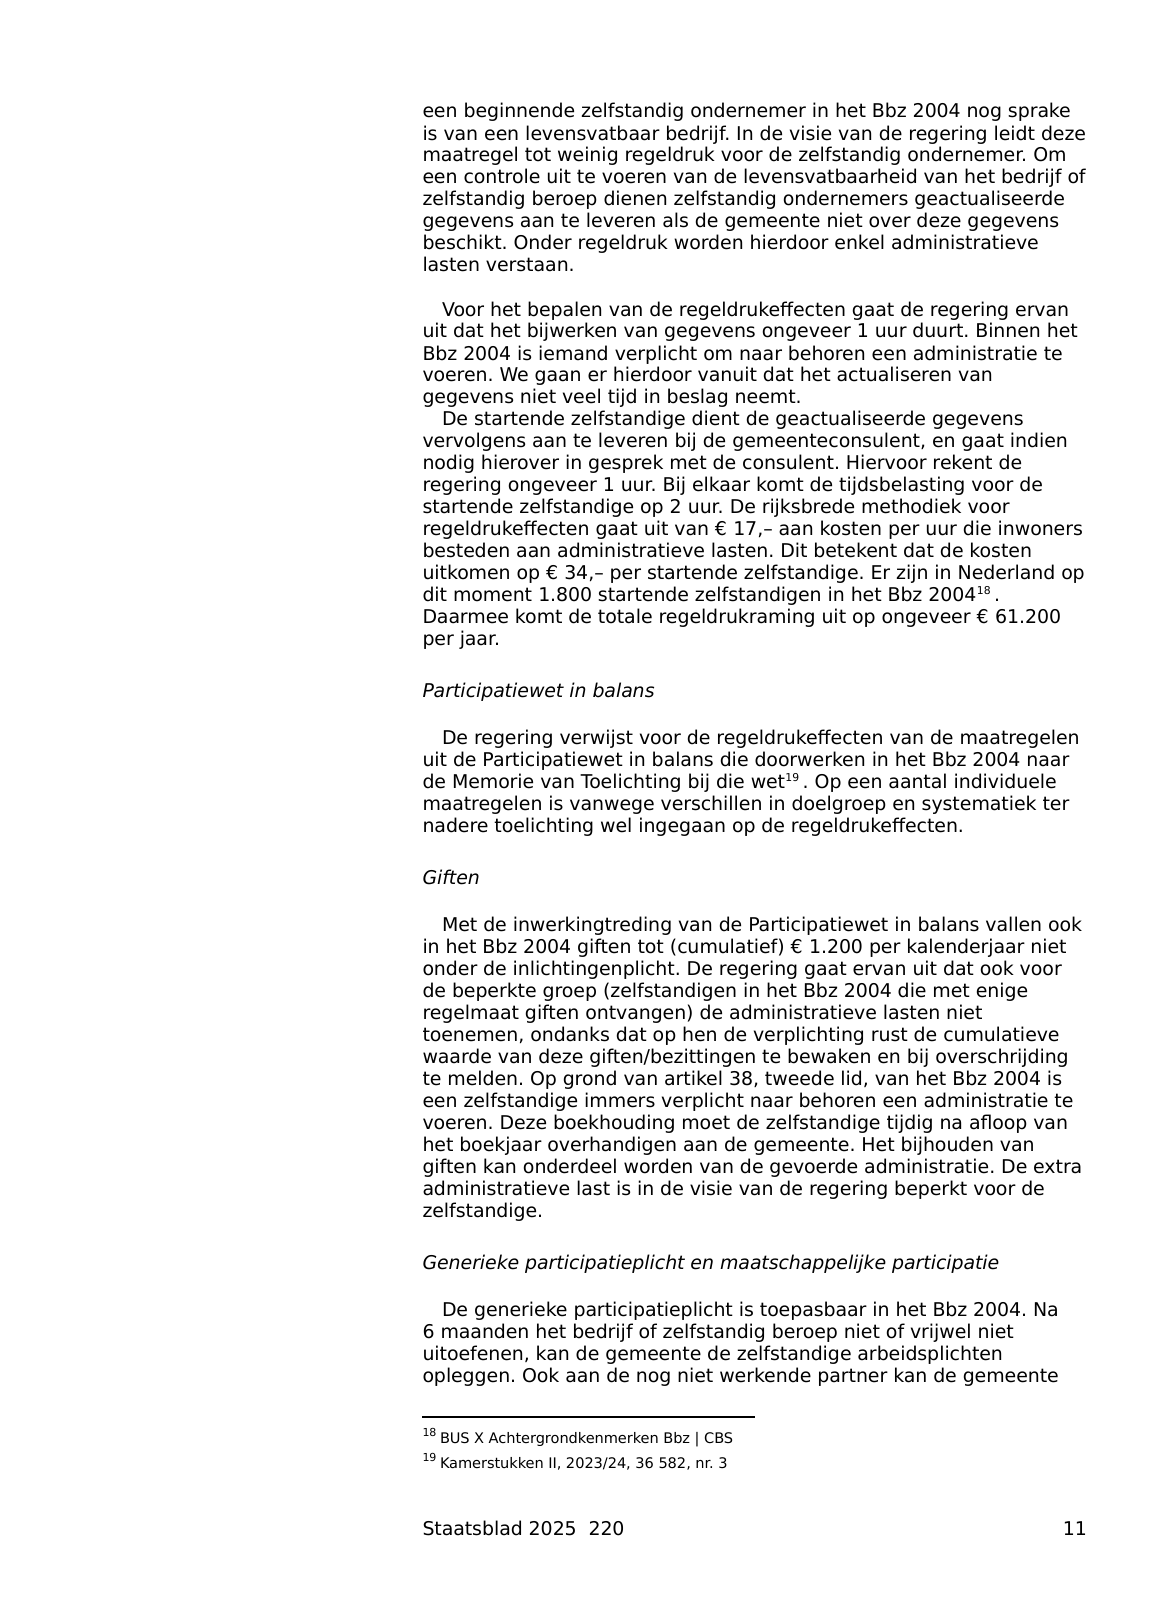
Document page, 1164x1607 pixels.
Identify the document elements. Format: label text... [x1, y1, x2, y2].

text Kamerstukken II, 2023/24, 36 582, nr. 3 [422, 1451, 1087, 1473]
subtitle Participatiewet in balans [422, 680, 1087, 702]
text BUS X Achtergrondkenmerken Bbz | CBS [422, 1426, 1087, 1448]
text Voor het bepalen van de regeldrukeffecten gaat de regering ervan uit dat het bijwerken van gegevens ongeveer 1 uur duurt. Binnen het Bbz 2004 is iemand verplicht om naar behoren een administratie te voeren. We gaan er hierdoor vanuit dat het actualiseren van gegevens niet veel tijd in beslag neemt. [422, 298, 1087, 408]
subtitle Generieke participatieplicht en maatschappelijke participatie [422, 1252, 1087, 1274]
text een beginnende zelfstandig ondernemer in het Bbz 2004 nog sprake is van een levensvatbaar bedrijf. In de visie van de regering leidt deze maatregel tot weinig regeldruk voor de zelfstandig ondernemer. Om een controle uit te voeren van de levensvatbaarheid van het bedrijf of zelfstandig beroep dienen zelfstandig ondernemers geactualiseerde gegevens aan te leveren als de gemeente niet over deze gegevens beschikt. Onder regeldruk worden hierdoor enkel administratieve lasten verstaan. [422, 100, 1087, 276]
text De generieke participatieplicht is toepasbaar in het Bbz 2004. Na 6 maanden het bedrijf of zelfstandig beroep niet of vrijwel niet uitoefenen, kan de gemeente de zelfstandige arbeidsplichten opleggen. Ook aan de nog niet werkende partner kan de gemeente [422, 1299, 1087, 1387]
text Met de inwerkingtreding van de Participatiewet in balans vallen ook in het Bbz 2004 giften tot (cumulatief) € 1.200 per kalenderjaar niet onder de inlichtingenplicht. De regering gaat ervan uit dat ook voor de beperkte groep (zelfstandigen in het Bbz 2004 die met enige regelmaat giften ontvangen) de administratieve lasten niet toenemen, ondanks dat op hen de verplichting rust de cumulatieve waarde van deze giften/bezittingen te bewaken en bij overschrijding te melden. Op grond van artikel 38, tweede lid, van het Bbz 2004 is een zelfstandige immers verplicht naar behoren een administratie te voeren. Deze boekhouding moet de zelfstandige tijdig na afloop van het boekjaar overhandigen aan de gemeente. Het bijhouden van giften kan onderdeel worden van de gevoerde administratie. De extra administratieve last is in de visie van de regering beperkt voor de zelfstandige. [422, 914, 1087, 1222]
subtitle Giften [422, 867, 1087, 889]
text De startende zelfstandige dient de geactualiseerde gegevens vervolgens aan te leveren bij de gemeenteconsulent, en gaat indien nodig hierover in gesprek met de consulent. Hiervoor rekent de regering ongeveer 1 uur. Bij elkaar komt de tijdsbelasting voor de startende zelfstandige op 2 uur. De rijksbrede methodiek voor regeldrukeffecten gaat uit van € 17,– aan kosten per uur die inwoners besteden aan administratieve lasten. Dit betekent dat de kosten uitkomen op € 34,– per startende zelfstandige. Er zijn in Nederland op dit moment 1.800 startende zelfstandigen in het Bbz 2004. Daarmee komt de totale regeldrukraming uit op ongeveer € 61.200 per jaar. [422, 408, 1087, 650]
text De regering verwijst voor de regeldrukeffecten van de maatregelen uit de Participatiewet in balans die doorwerken in het Bbz 2004 naar de Memorie van Toelichting bij die wet. Op een aantal individuele maatregelen is vanwege verschillen in doelgroep en systematiek ter nadere toelichting wel ingegaan op de regeldrukeffecten. [422, 727, 1087, 837]
